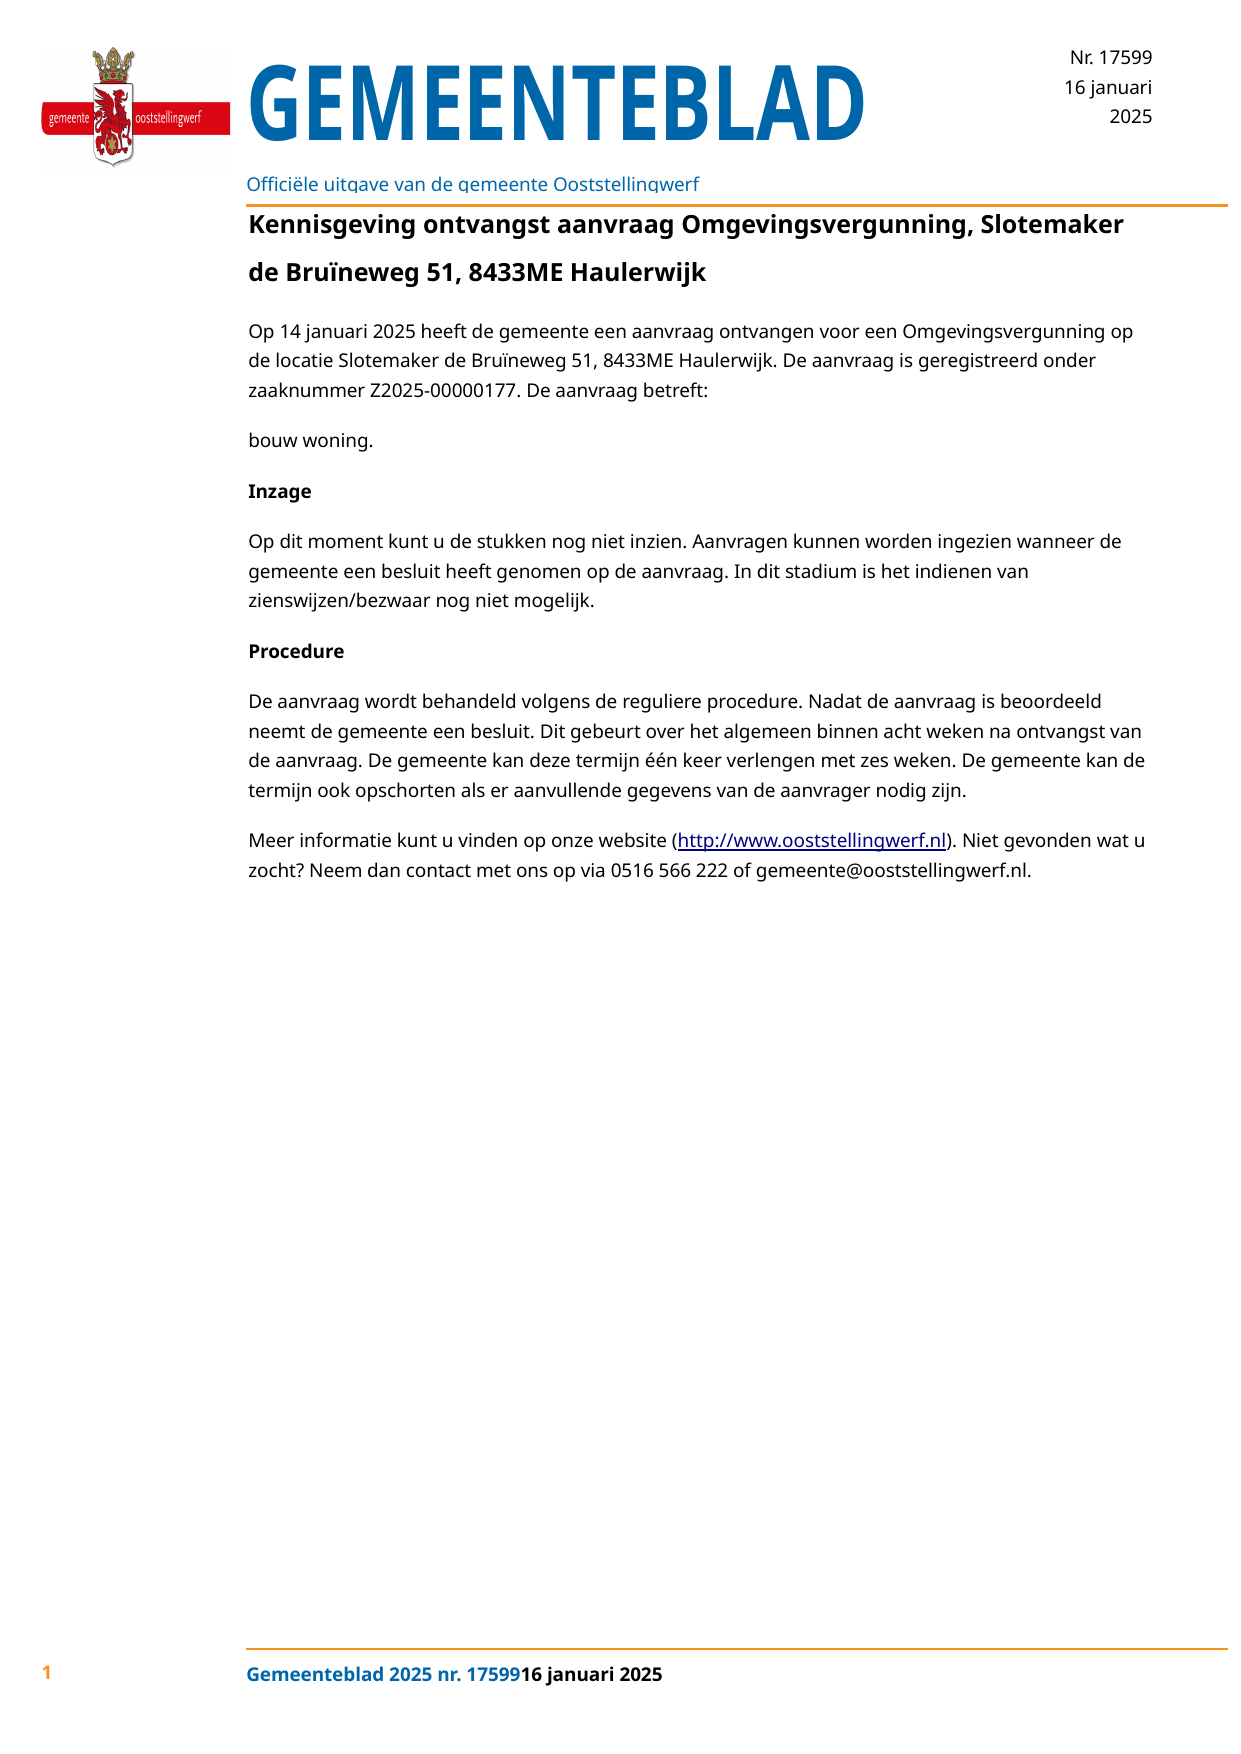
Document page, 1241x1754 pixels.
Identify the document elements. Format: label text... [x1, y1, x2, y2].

text Kennisgeving ontvangst aanvraag Omgevingsvergunning, Slotemaker de Bruïneweg 51, 8433ME Haulerwijk [248, 207, 1152, 288]
text Meer informatie kunt u vinden op onze website (http://www.ooststellingwerf.nl). Niet gevonden wat u zocht? Neem dan contact met ons op via 0516 566 222 of gemeente@ooststellingwerf.nl. [248, 827, 1152, 883]
text Op 14 januari 2025 heeft de gemeente een aanvraag ontvangen voor een Omgevingsvergunning op de locatie Slotemaker de Bruïneweg 51, 8433ME Haulerwijk. De aanvraag is geregistreerd onder zaaknummer Z2025-00000177. De aanvraag betreft: [248, 318, 1152, 403]
text Op dit moment kunt u de stukken nog niet inzien. Aanvragen kunnen worden ingezien wanneer de gemeente een besluit heeft genomen op de aanvraag. In dit stadium is het indienen van zienswijzen/bezwaar nog niet mogelijk. [248, 528, 1152, 613]
text De aanvraag wordt behandeld volgens de reguliere procedure. Nadat de aanvraag is beoordeeld neemt de gemeente een besluit. Dit gebeurt over het algemeen binnen acht weken na ontvangst van de aanvraag. De gemeente kan deze termijn één keer verlengen met zes weken. De gemeente kan de termijn ook opschorten als er aanvullende gegevens van de aanvrager nodig zijn. [248, 688, 1152, 803]
text Procedure [248, 638, 1152, 664]
text bouw woning. [248, 427, 1152, 453]
picture [41, 47, 231, 172]
text Inzage [248, 478, 1152, 504]
